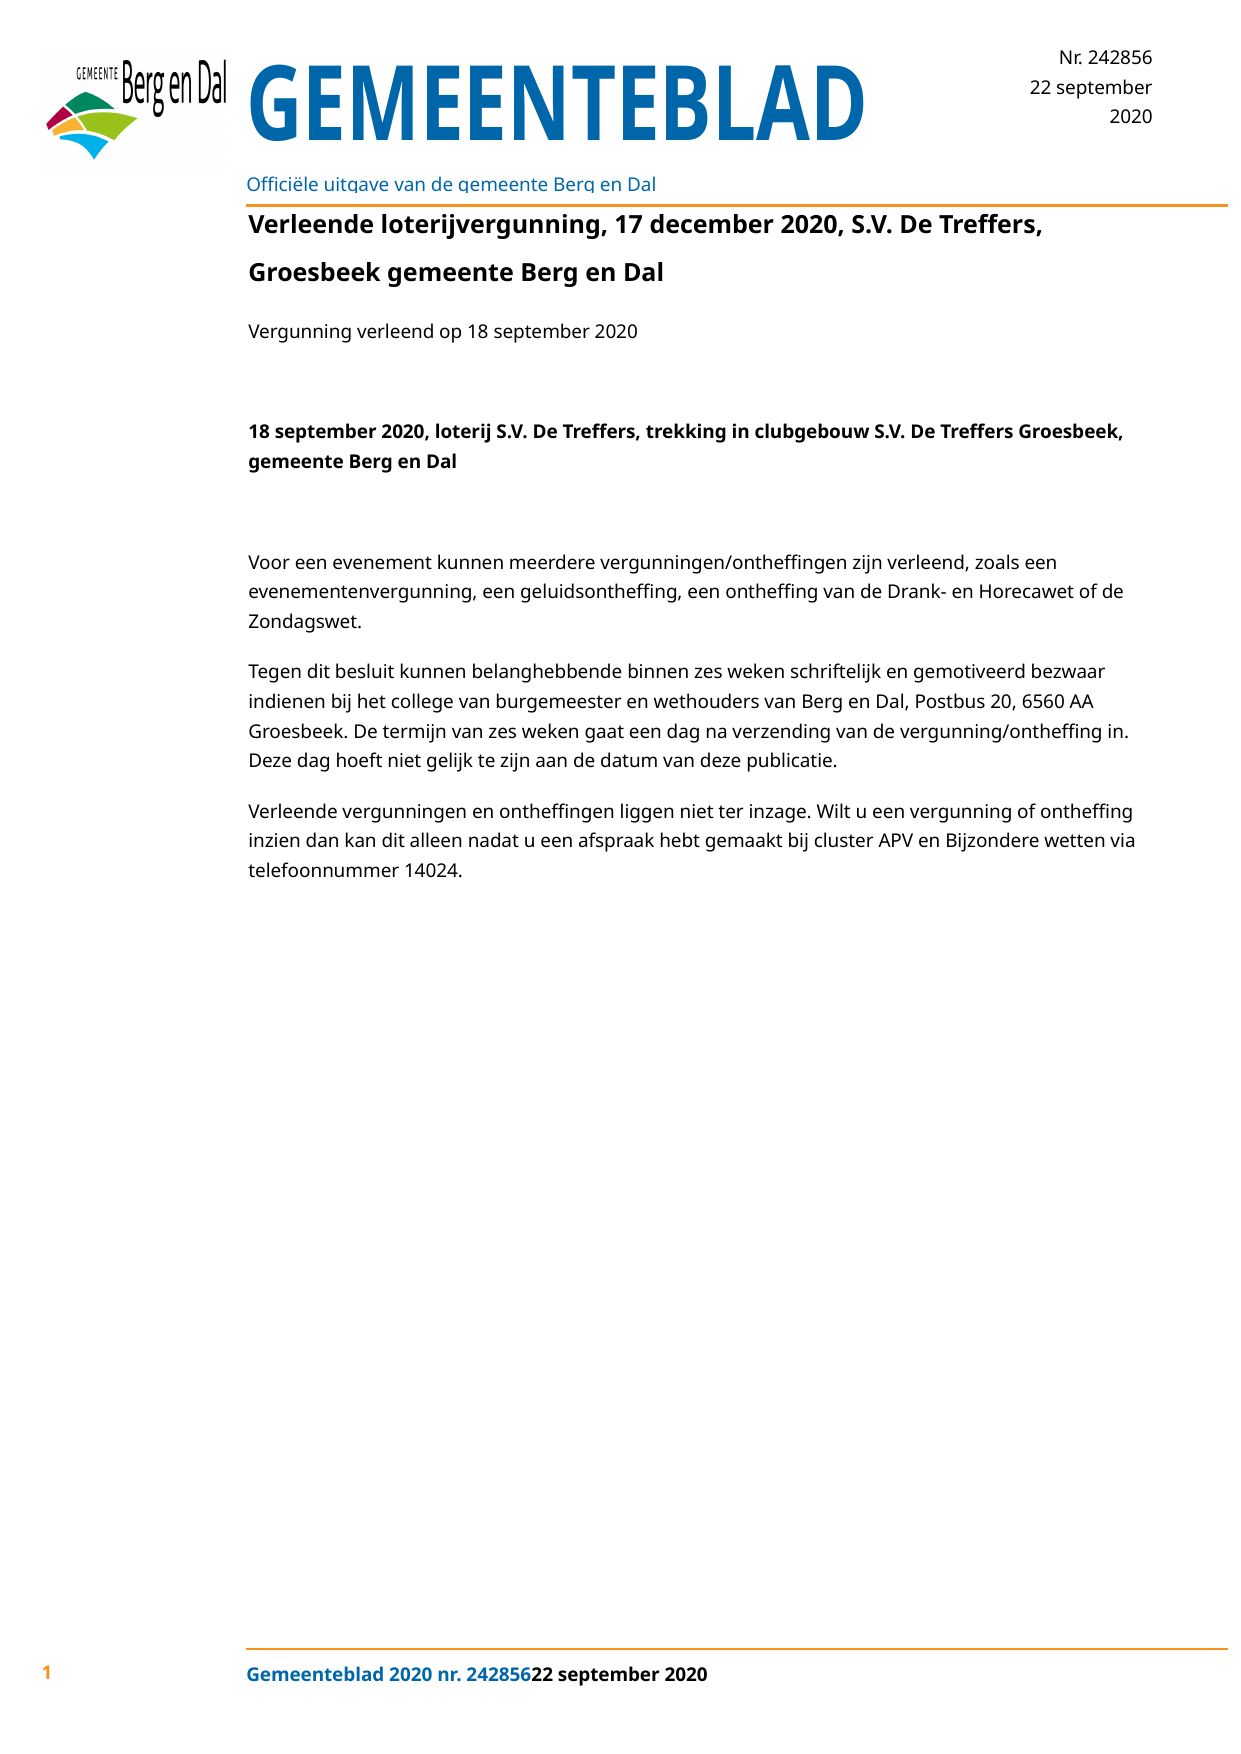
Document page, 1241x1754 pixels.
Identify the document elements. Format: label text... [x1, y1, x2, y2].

text Tegen dit besluit kunnen belanghebbende binnen zes weken schriftelijk en gemotiveerd bezwaar indienen bij het college van burgemeester en wethouders van Berg en Dal, Postbus 20, 6560 AA Groesbeek. De termijn van zes weken gaat een dag na verzending van de vergunning/ontheffing in. Deze dag hoeft niet gelijk te zijn aan de datum van deze publicatie. [248, 659, 1152, 773]
text Vergunning verleend op 18 september 2020 [248, 318, 1152, 344]
text Verleende vergunningen en ontheffingen liggen niet ter inzage. Wilt u een vergunning of ontheffing inzien dan kan dit alleen nadat u een afspraak hebt gemaakt bij cluster APV en Bijzondere wetten via telefoonnummer 14024. [248, 798, 1152, 883]
text Voor een evenement kunnen meerdere vergunningen/ontheffingen zijn verleend, zoals een evenementenvergunning, een geluidsontheffing, een ontheffing van de Drank- en Horecawet of de Zondagswet. [248, 549, 1152, 634]
picture [41, 47, 231, 172]
text 18 september 2020, loterij S.V. De Treffers, trekking in clubgebouw S.V. De Treffers Groesbeek, gemeente Berg en Dal [248, 419, 1152, 474]
text Verleende loterijvergunning, 17 december 2020, S.V. De Treffers, Groesbeek gemeente Berg en Dal [248, 207, 1152, 288]
